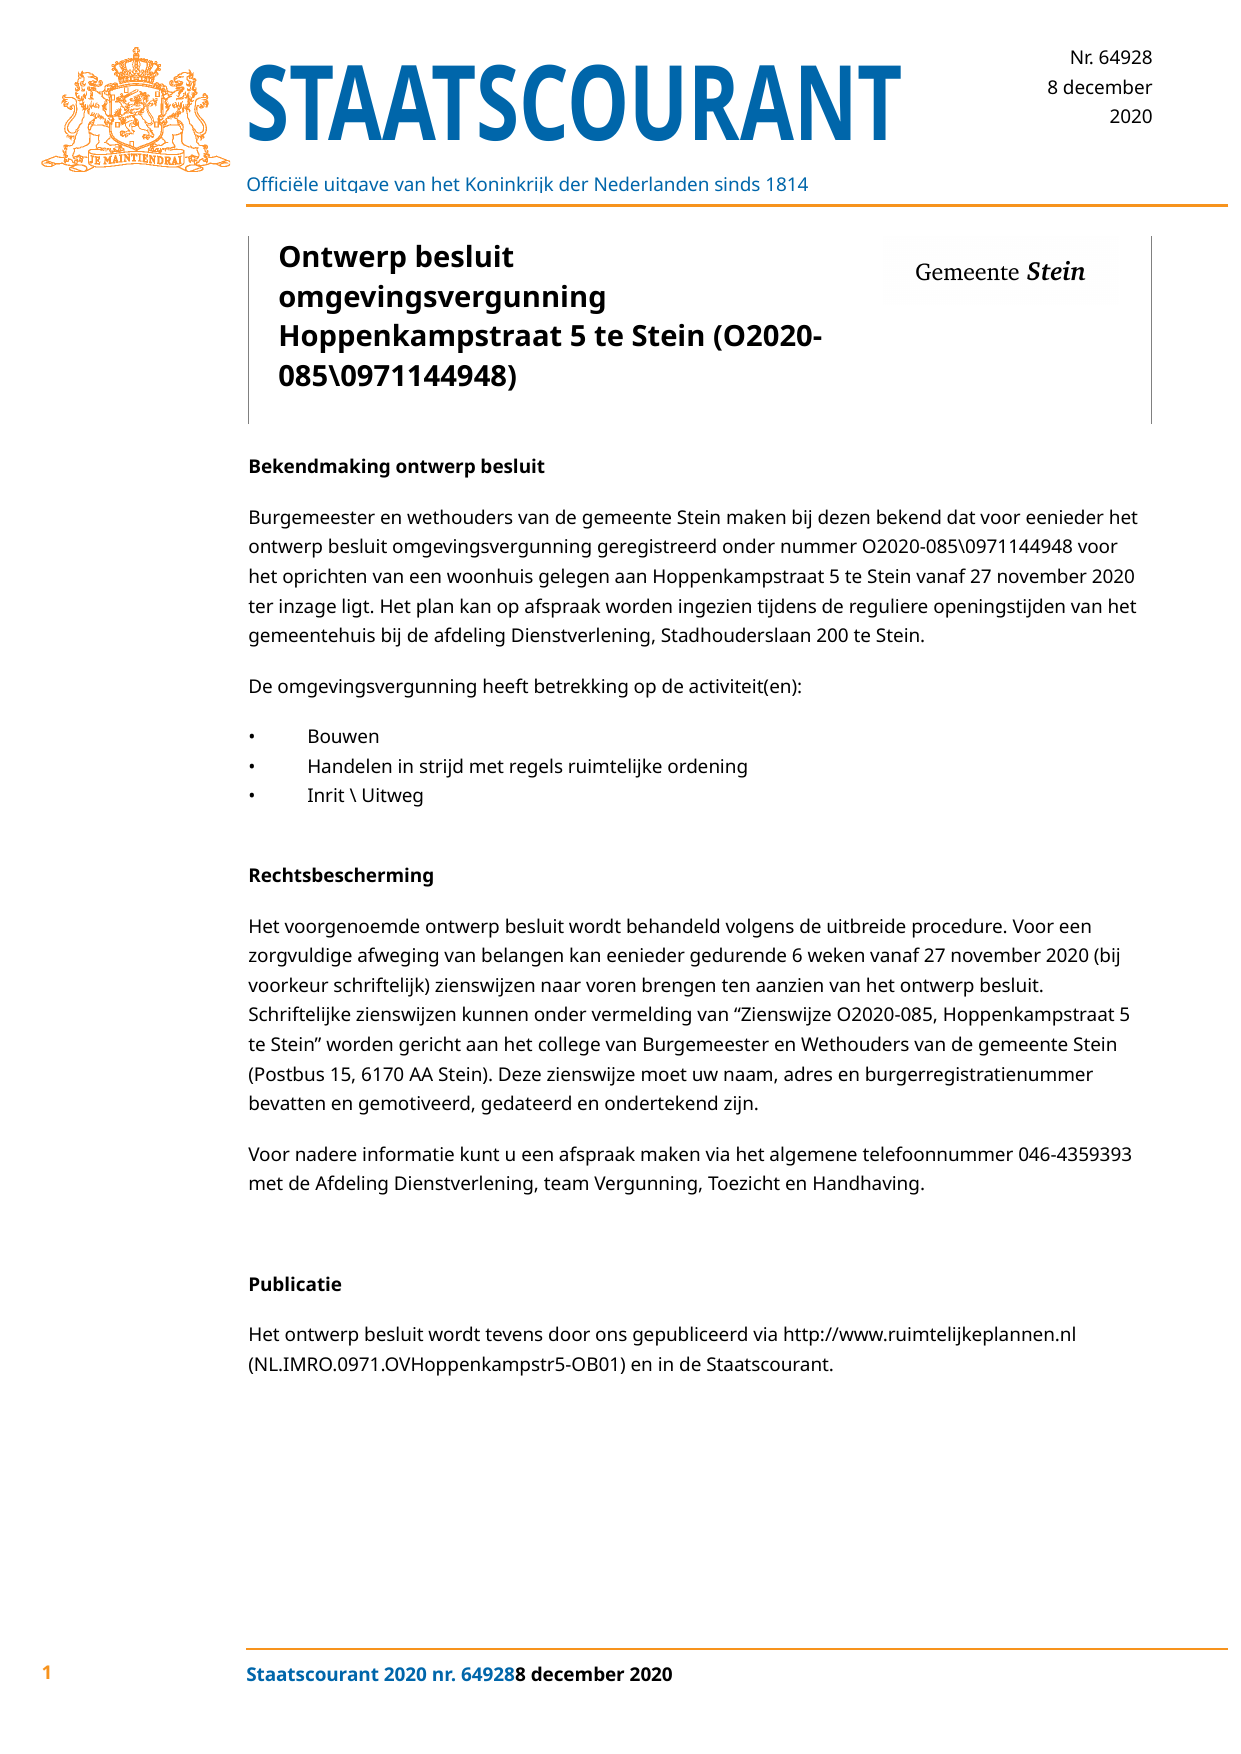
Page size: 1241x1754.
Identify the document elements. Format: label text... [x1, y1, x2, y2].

table_header [850, 236, 1151, 424]
list Bouwen [248, 723, 1152, 749]
text Het voorgenoemde ontwerp besluit wordt behandeld volgens de uitbreide procedure. Voor een zorgvuldige afweging van belangen kan eenieder gedurende 6 weken vanaf 27 november 2020 (bij voorkeur schriftelijk) zienswijzen naar voren brengen ten aanzien van het ontwerp besluit. Schriftelijke zienswijzen kunnen onder vermelding van “Zienswijze O2020-085, Hoppenkampstraat 5 te Stein” worden gericht aan het college van Burgemeester en Wethouders van de gemeente Stein (Postbus 15, 6170 AA Stein). Deze zienswijze moet uw naam, adres en burgerregistratienummer bevatten en gemotiveerd, gedateerd en ondertekend zijn. [248, 913, 1152, 1116]
picture [882, 236, 1119, 305]
text Publicatie [248, 1271, 1152, 1297]
list Inrit \ Uitweg [248, 782, 1152, 808]
text Burgemeester en wethouders van de gemeente Stein maken bij dezen bekend dat voor eenieder het ontwerp besluit omgevingsvergunning geregistreerd onder nummer O2020-085\0971144948 voor het oprichten van een woonhuis gelegen aan Hoppenkampstraat 5 te Stein vanaf 27 november 2020 ter inzage ligt. Het plan kan op afspraak worden ingezien tijdens de reguliere openingstijden van het gemeentehuis bij de afdeling Dienstverlening, Stadhouderslaan 200 te Stein. [248, 504, 1152, 648]
table_header Ontwerp besluit omgevingsvergunning Hoppenkampstraat 5 te Stein (O2020-085\0971144948) [249, 236, 850, 424]
text Het ontwerp besluit wordt tevens door ons gepubliceerd via http://www.ruimtelijkeplannen.nl (NL.IMRO.0971.OVHoppenkampstr5-OB01) en in de Staatscourant. [248, 1322, 1152, 1377]
list Handelen in strijd met regels ruimtelijke ordening [248, 753, 1152, 778]
text De omgevingsvergunning heeft betrekking op de activiteit(en): [248, 673, 1152, 698]
text Voor nadere informatie kunt u een afspraak maken via het algemene telefoonnummer 046-4359393 met de Afdeling Dienstverlening, team Vergunning, Toezicht en Handhaving. [248, 1141, 1152, 1196]
text Rechtsbescherming [248, 862, 1152, 888]
text Bekendmaking ontwerp besluit [248, 454, 1152, 479]
picture [41, 47, 231, 172]
